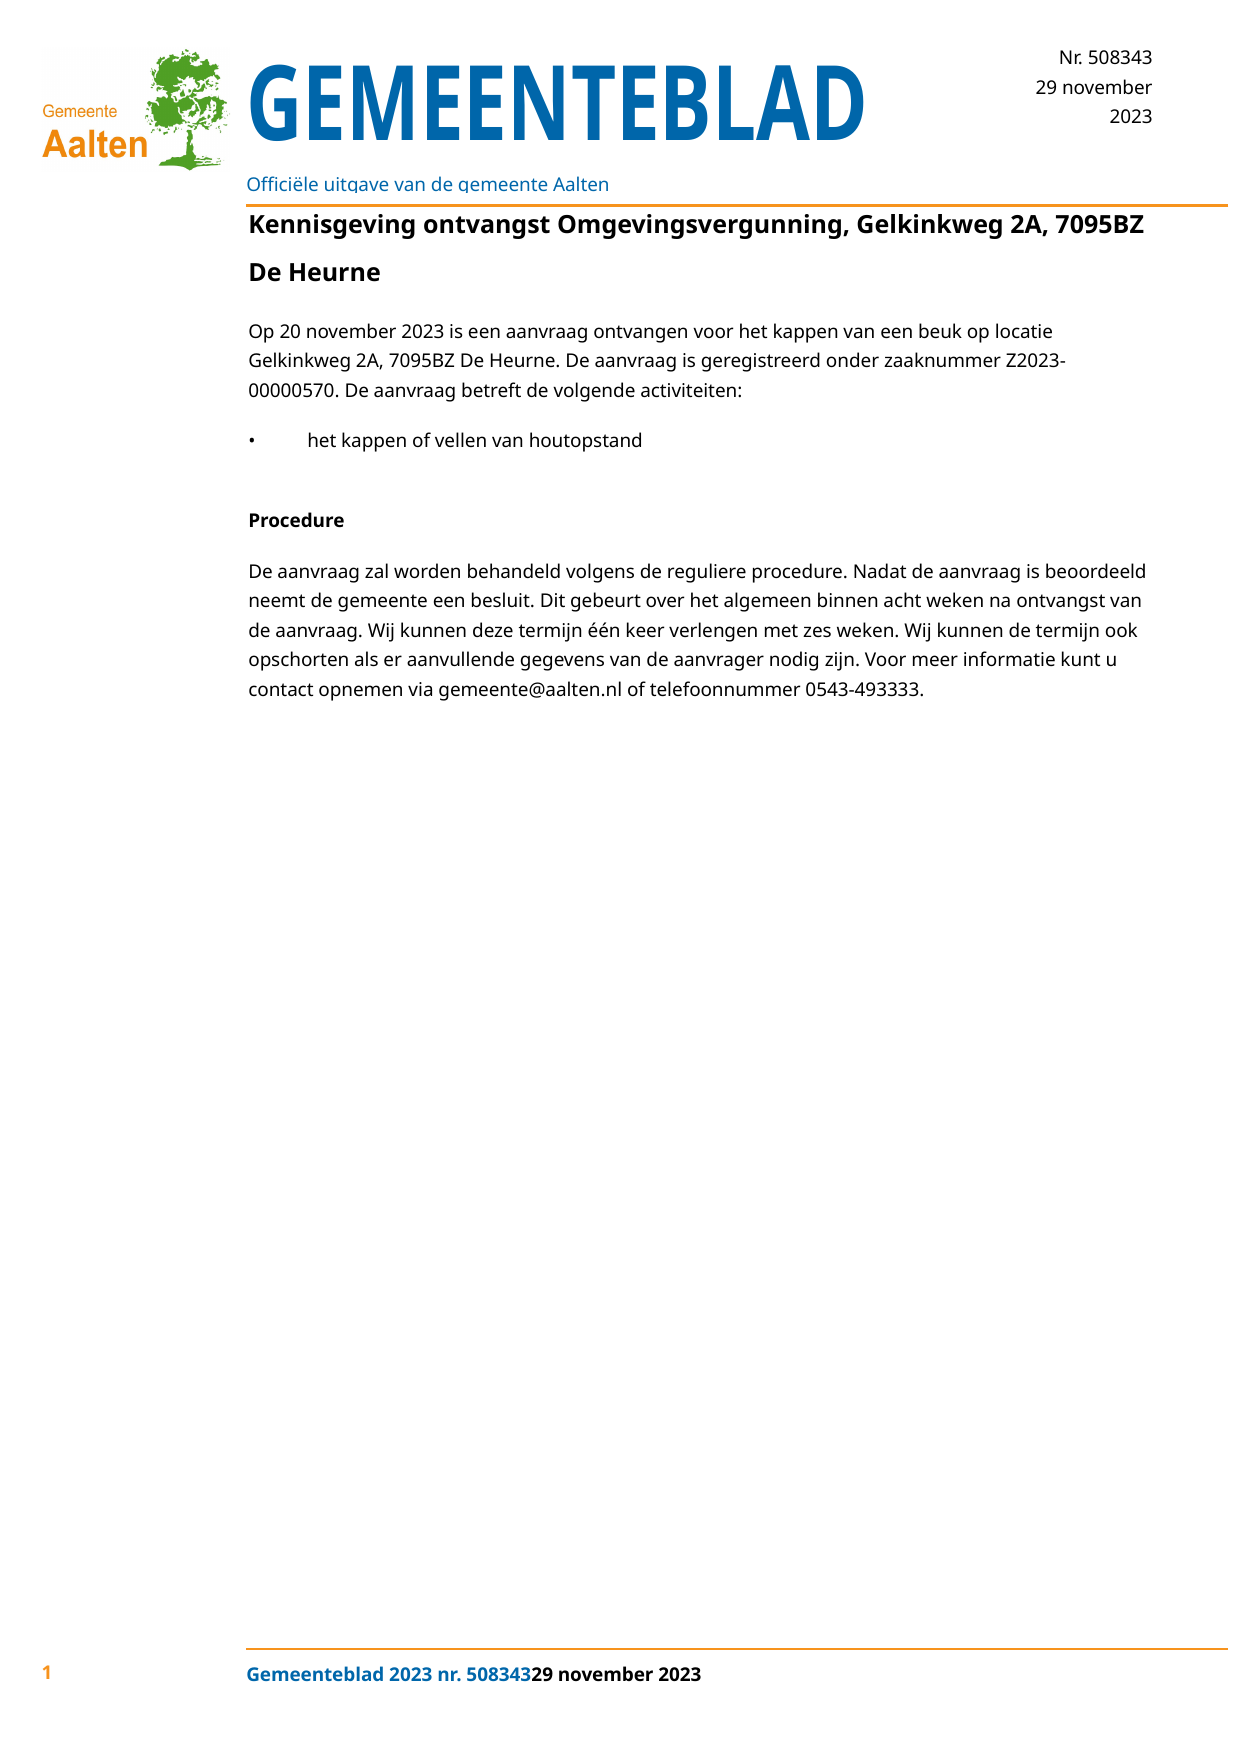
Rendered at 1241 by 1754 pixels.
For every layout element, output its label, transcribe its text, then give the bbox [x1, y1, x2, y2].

text Procedure [248, 507, 1152, 533]
list het kappen of vellen van houtopstand [248, 427, 1152, 453]
text Op 20 november 2023 is een aanvraag ontvangen voor het kappen van een beuk op locatie Gelkinkweg 2A, 7095BZ De Heurne. De aanvraag is geregistreerd onder zaaknummer Z2023-00000570. De aanvraag betreft de volgende activiteiten: [248, 318, 1152, 403]
text De aanvraag zal worden behandeld volgens de reguliere procedure. Nadat de aanvraag is beoordeeld neemt de gemeente een besluit. Dit gebeurt over het algemeen binnen acht weken na ontvangst van de aanvraag. Wij kunnen deze termijn één keer verlengen met zes weken. Wij kunnen de termijn ook opschorten als er aanvullende gegevens van de aanvrager nodig zijn. Voor meer informatie kunt u contact opnemen via gemeente@aalten.nl of telefoonnummer 0543-493333. [248, 558, 1152, 702]
text Kennisgeving ontvangst Omgevingsvergunning, Gelkinkweg 2A, 7095BZ De Heurne [248, 207, 1152, 288]
picture [41, 47, 231, 172]
